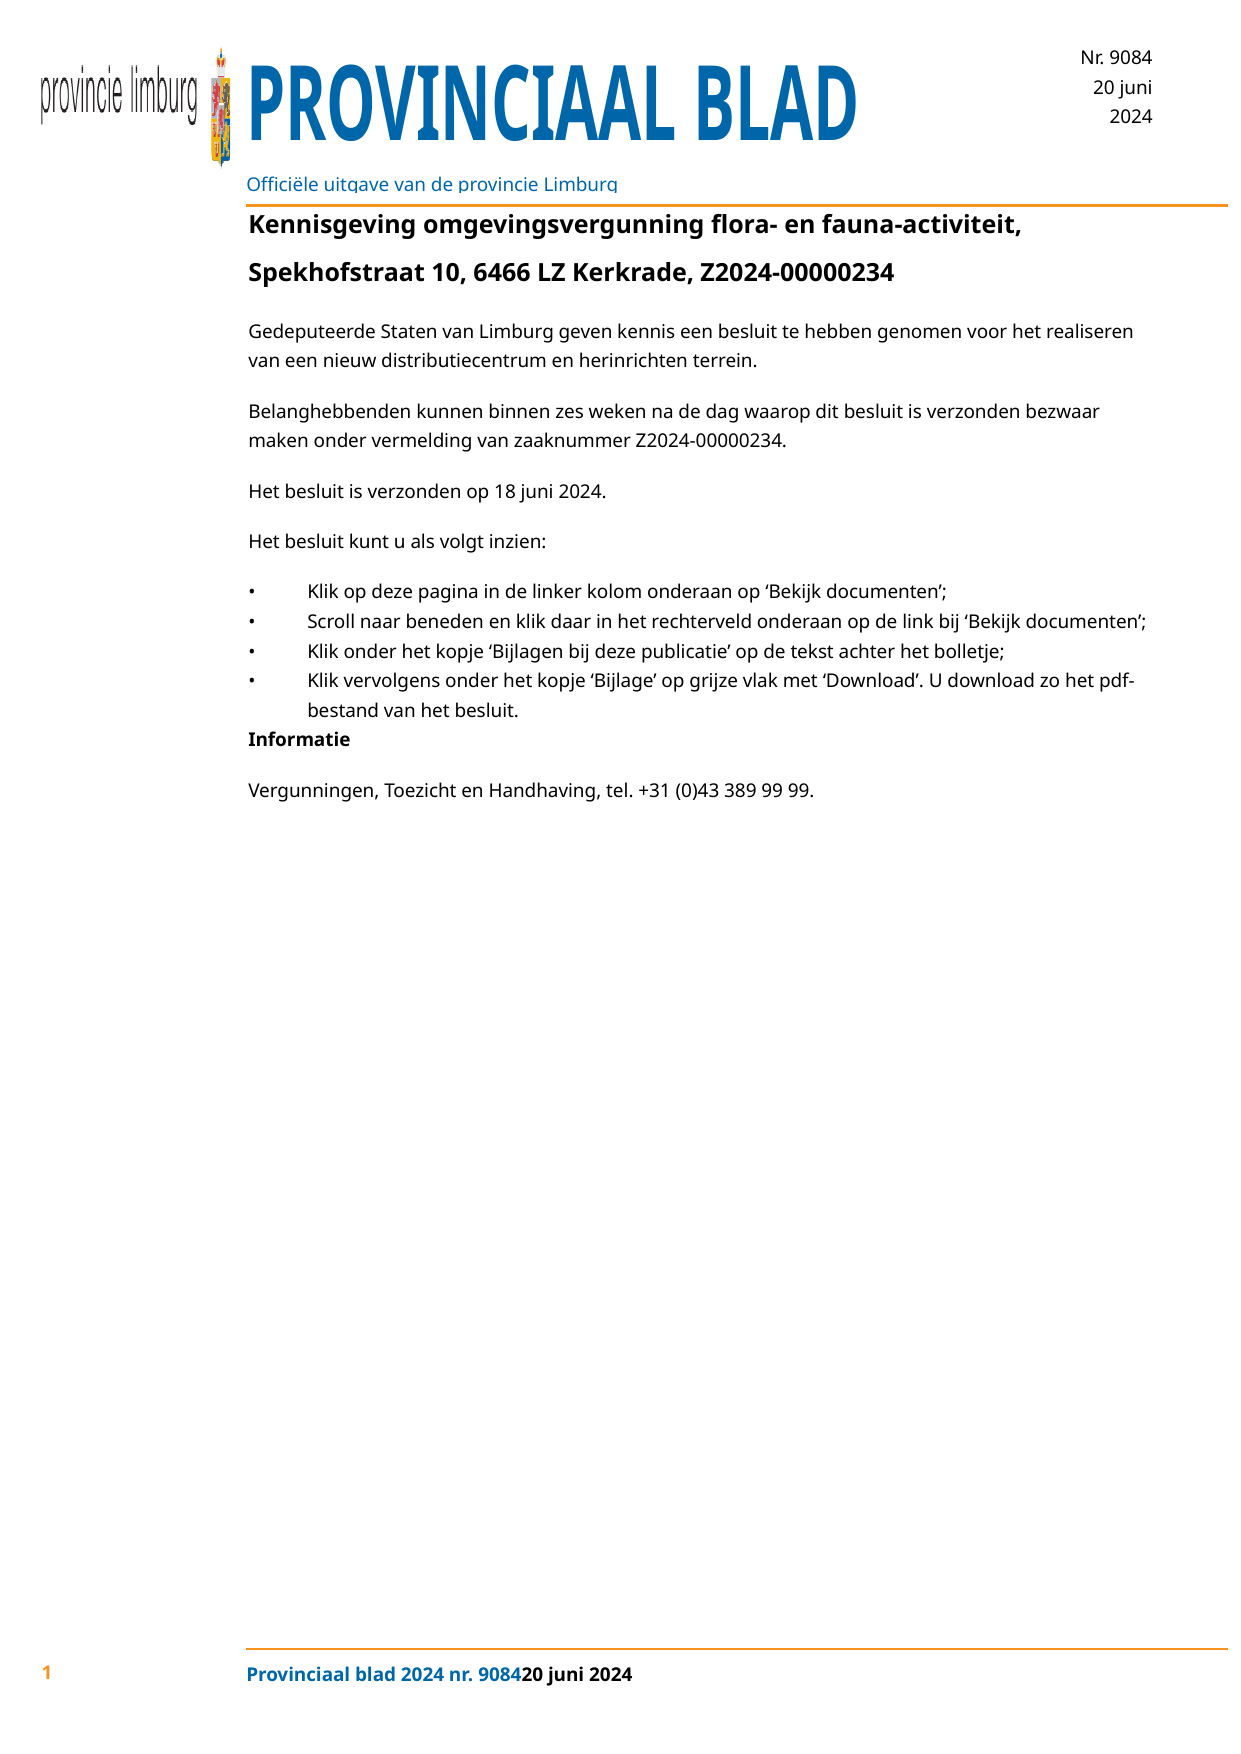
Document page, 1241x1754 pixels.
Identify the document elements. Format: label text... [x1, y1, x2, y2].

list Klik vervolgens onder het kopje ‘Bijlage’ op grijze vlak met ‘Download’. U download zo het pdf-bestand van het besluit. [248, 667, 1152, 723]
text Het besluit is verzonden op 18 juni 2024. [248, 478, 1152, 504]
text Informatie [248, 727, 1152, 752]
text Kennisgeving omgevingsvergunning flora- en fauna-activiteit, Spekhofstraat 10, 6466 LZ Kerkrade, Z2024-00000234 [248, 207, 1152, 288]
picture [41, 47, 231, 172]
list Klik onder het kopje ‘Bijlagen bij deze publicatie’ op de tekst achter het bolletje; [248, 638, 1152, 664]
text Het besluit kunt u als volgt inzien: [248, 528, 1152, 554]
text Vergunningen, Toezicht en Handhaving, tel. +31 (0)43 389 99 99. [248, 777, 1152, 803]
list Klik op deze pagina in de linker kolom onderaan op ‘Bekijk documenten’; [248, 579, 1152, 604]
text Gedeputeerde Staten van Limburg geven kennis een besluit te hebben genomen voor het realiseren van een nieuw distributiecentrum en herinrichten terrein. [248, 318, 1152, 373]
list Scroll naar beneden en klik daar in het rechterveld onderaan op de link bij ‘Bekijk documenten’; [248, 608, 1152, 634]
text Belanghebbenden kunnen binnen zes weken na de dag waarop dit besluit is verzonden bezwaar maken onder vermelding van zaaknummer Z2024-00000234. [248, 398, 1152, 453]
